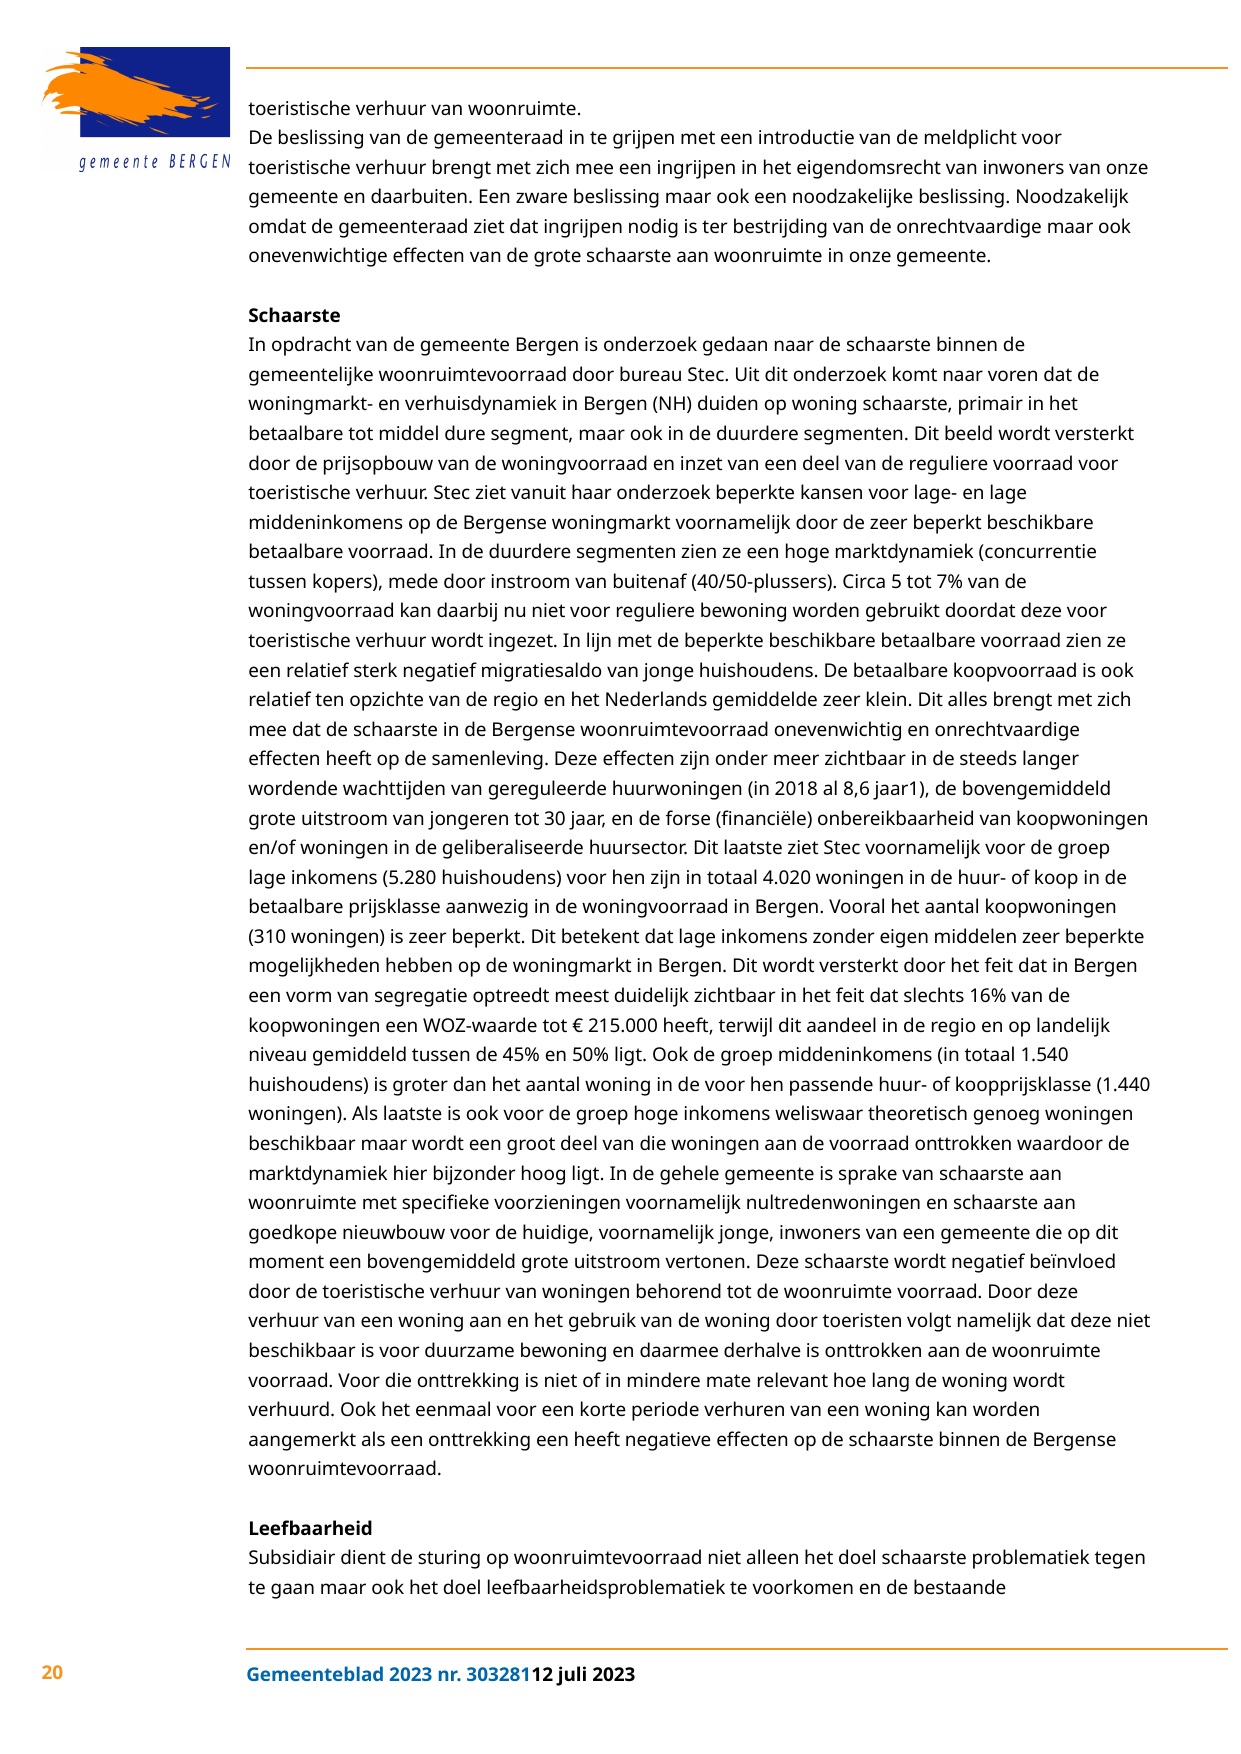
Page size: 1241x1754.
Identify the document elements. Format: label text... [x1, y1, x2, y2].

text De beslissing van de gemeenteraad in te grijpen met een introductie van de meldplicht voor toeristische verhuur brengt met zich mee een ingrijpen in het eigendomsrecht van inwoners van onze gemeente en daarbuiten. Een zware beslissing maar ook een noodzakelijke beslissing. Noodzakelijk omdat de gemeenteraad ziet dat ingrijpen nodig is ter bestrijding van de onrechtvaardige maar ook onevenwichtige effecten van de grote schaarste aan woonruimte in onze gemeente. [248, 124, 1152, 268]
text Leefbaarheid [248, 1515, 1152, 1541]
text toeristische verhuur van woonruimte. [248, 95, 1152, 121]
picture [41, 47, 231, 172]
text In opdracht van de gemeente Bergen is onderzoek gedaan naar de schaarste binnen de gemeentelijke woonruimtevoorraad door bureau Stec. Uit dit onderzoek komt naar voren dat de woningmarkt- en verhuisdynamiek in Bergen (NH) duiden op woning schaarste, primair in het betaalbare tot middel dure segment, maar ook in de duurdere segmenten. Dit beeld wordt versterkt door de prijsopbouw van de woningvoorraad en inzet van een deel van de reguliere voorraad voor toeristische verhuur. Stec ziet vanuit haar onderzoek beperkte kansen voor lage- en lage middeninkomens op de Bergense woningmarkt voornamelijk door de zeer beperkt beschikbare betaalbare voorraad. In de duurdere segmenten zien ze een hoge marktdynamiek (concurrentie tussen kopers), mede door instroom van buitenaf (40/50-plussers). Circa 5 tot 7% van de woningvoorraad kan daarbij nu niet voor reguliere bewoning worden gebruikt doordat deze voor toeristische verhuur wordt ingezet. In lijn met de beperkte beschikbare betaalbare voorraad zien ze een relatief sterk negatief migratiesaldo van jonge huishoudens. De betaalbare koopvoorraad is ook relatief ten opzichte van de regio en het Nederlands gemiddelde zeer klein. Dit alles brengt met zich mee dat de schaarste in de Bergense woonruimtevoorraad onevenwichtig en onrechtvaardige effecten heeft op de samenleving. Deze effecten zijn onder meer zichtbaar in de steeds langer wordende wachttijden van gereguleerde huurwoningen (in 2018 al 8,6 jaar1), de bovengemiddeld grote uitstroom van jongeren tot 30 jaar, en de forse (financiële) onbereikbaarheid van koopwoningen en/of woningen in de geliberaliseerde huursector. Dit laatste ziet Stec voornamelijk voor de groep lage inkomens (5.280 huishoudens) voor hen zijn in totaal 4.020 woningen in de huur- of koop in de betaalbare prijsklasse aanwezig in de woningvoorraad in Bergen. Vooral het aantal koopwoningen (310 woningen) is zeer beperkt. Dit betekent dat lage inkomens zonder eigen middelen zeer beperkte mogelijkheden hebben op de woningmarkt in Bergen. Dit wordt versterkt door het feit dat in Bergen een vorm van segregatie optreedt meest duidelijk zichtbaar in het feit dat slechts 16% van de koopwoningen een WOZ-waarde tot € 215.000 heeft, terwijl dit aandeel in de regio en op landelijk niveau gemiddeld tussen de 45% en 50% ligt. Ook de groep middeninkomens (in totaal 1.540 huishoudens) is groter dan het aantal woning in de voor hen passende huur- of koopprijsklasse (1.440 woningen). Als laatste is ook voor de groep hoge inkomens weliswaar theoretisch genoeg woningen beschikbaar maar wordt een groot deel van die woningen aan de voorraad onttrokken waardoor de marktdynamiek hier bijzonder hoog ligt. In de gehele gemeente is sprake van schaarste aan woonruimte met specifieke voorzieningen voornamelijk nultredenwoningen en schaarste aan goedkope nieuwbouw voor de huidige, voornamelijk jonge, inwoners van een gemeente die op dit moment een bovengemiddeld grote uitstroom vertonen. Deze schaarste wordt negatief beïnvloed door de toeristische verhuur van woningen behorend tot de woonruimte voorraad. Door deze verhuur van een woning aan en het gebruik van de woning door toeristen volgt namelijk dat deze niet beschikbaar is voor duurzame bewoning en daarmee derhalve is onttrokken aan de woonruimte voorraad. Voor die onttrekking is niet of in mindere mate relevant hoe lang de woning wordt verhuurd. Ook het eenmaal voor een korte periode verhuren van een woning kan worden aangemerkt als een onttrekking een heeft negatieve effecten op de schaarste binnen de Bergense woonruimtevoorraad. [248, 331, 1152, 1481]
text Schaarste [248, 302, 1152, 328]
text Subsidiair dient de sturing op woonruimtevoorraad niet alleen het doel schaarste problematiek tegen te gaan maar ook het doel leefbaarheidsproblematiek te voorkomen en de bestaande [248, 1544, 1152, 1600]
